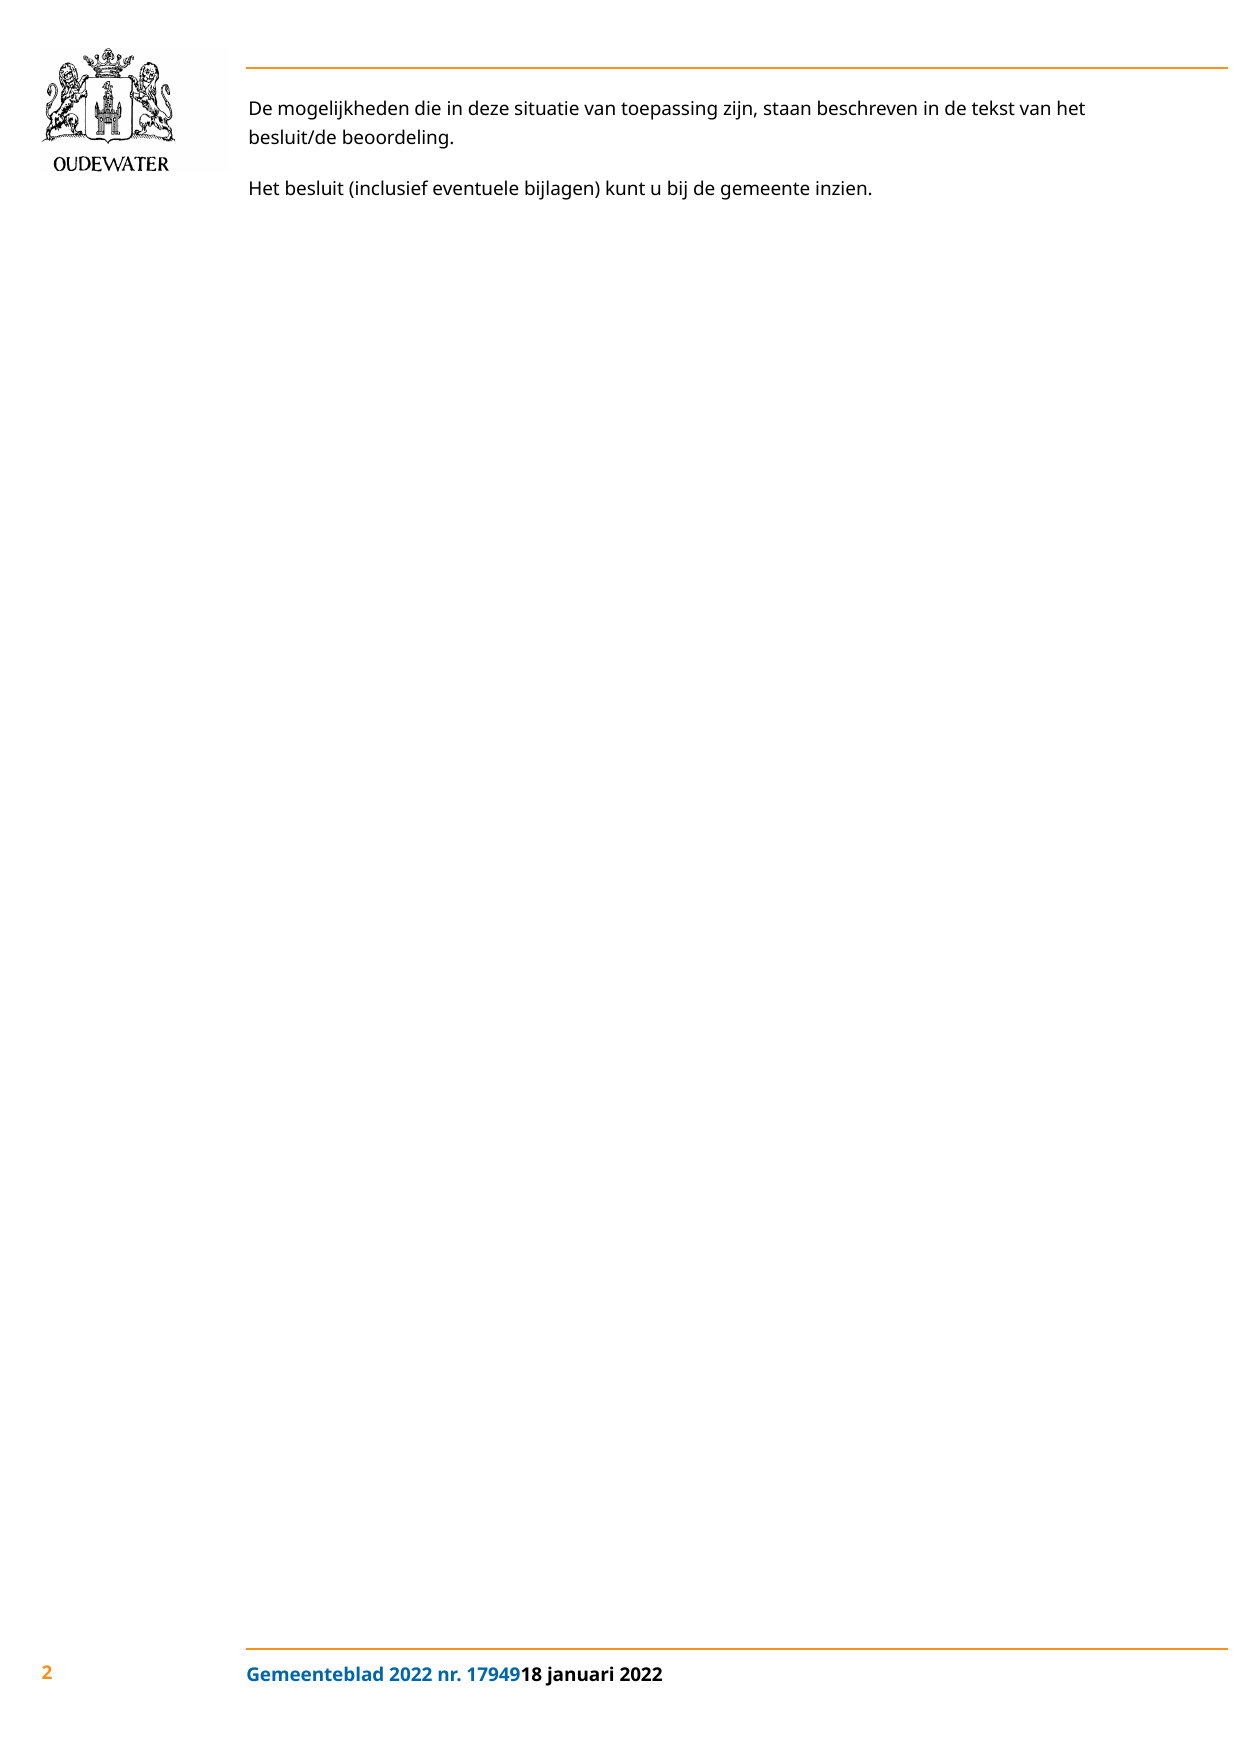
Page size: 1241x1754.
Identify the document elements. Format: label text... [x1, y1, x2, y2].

picture [41, 47, 231, 172]
text Het besluit (inclusief eventuele bijlagen) kunt u bij de gemeente inzien. [248, 175, 1152, 201]
text De mogelijkheden die in deze situatie van toepassing zijn, staan beschreven in de tekst van het besluit/de beoordeling. [248, 95, 1152, 150]
